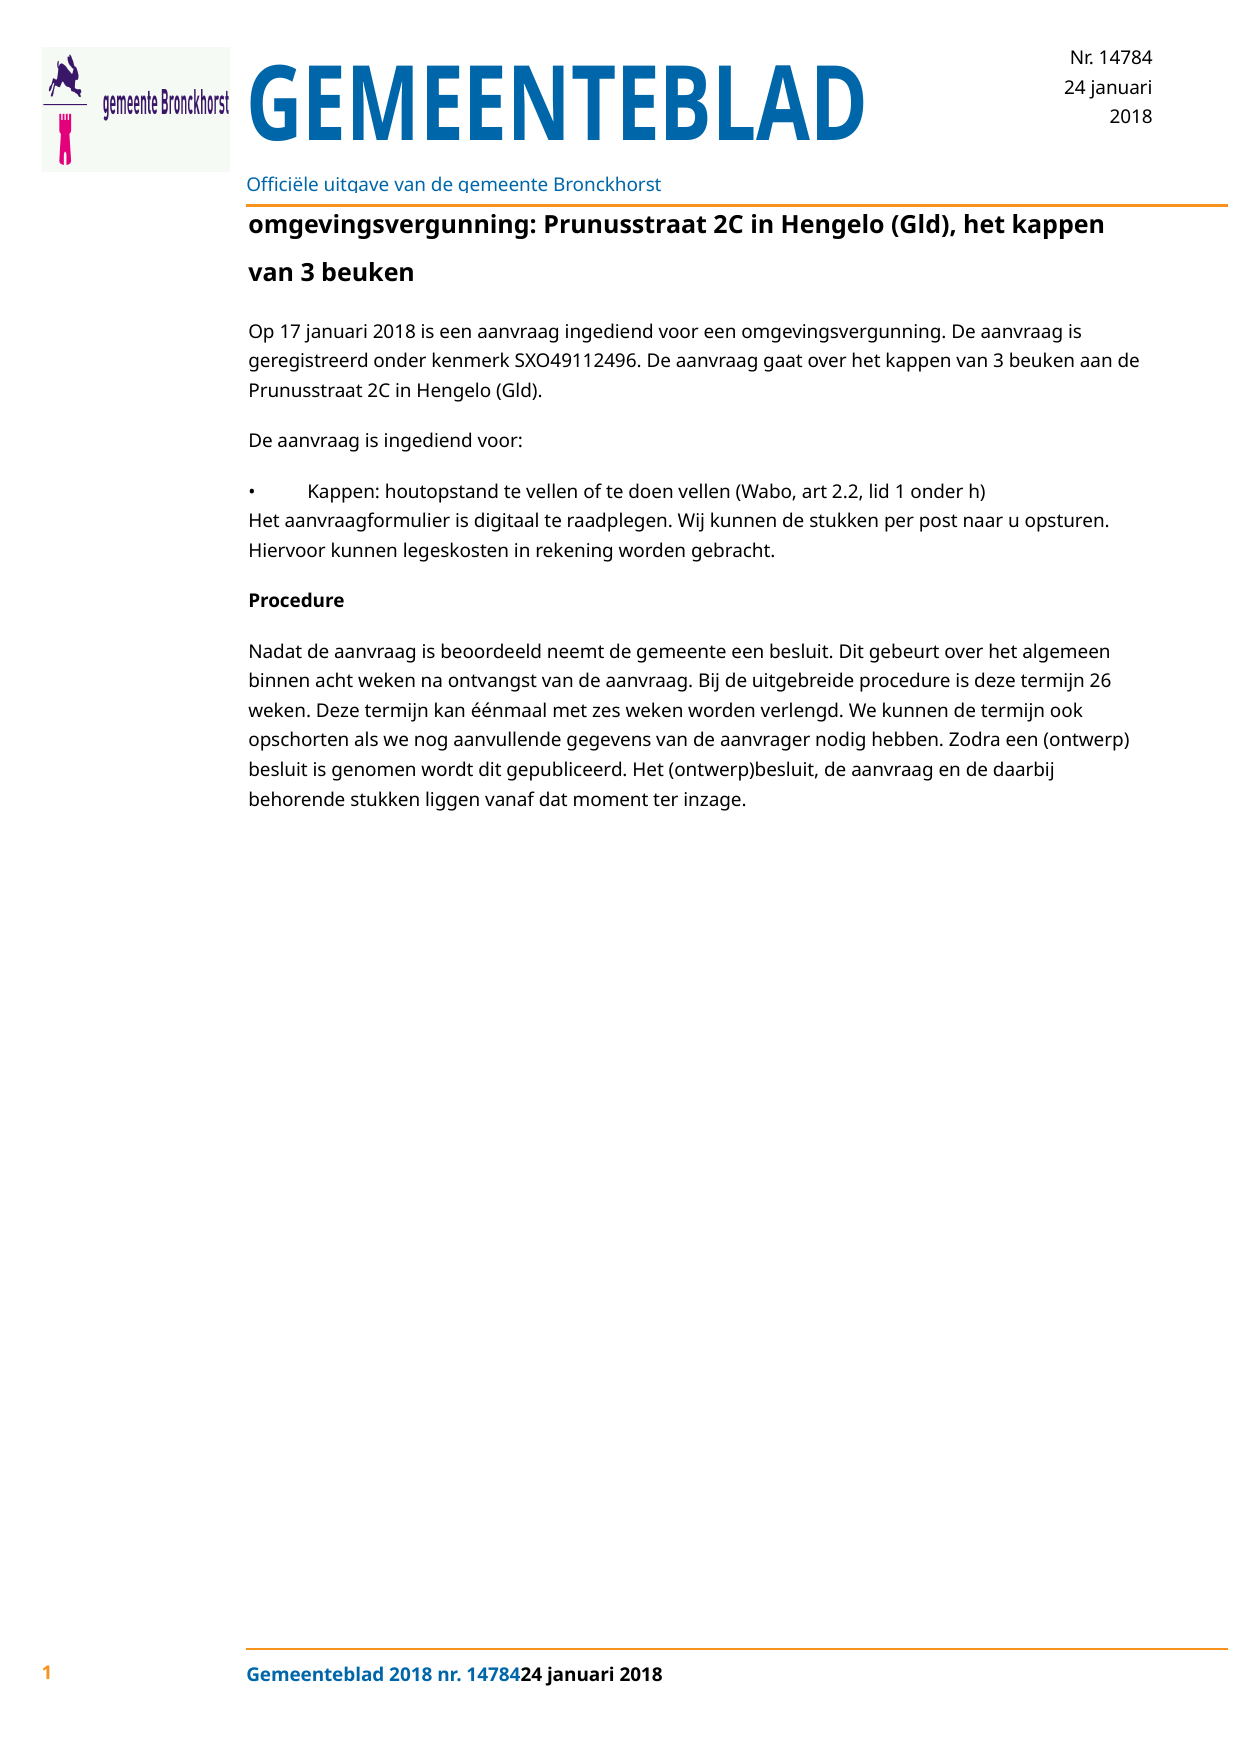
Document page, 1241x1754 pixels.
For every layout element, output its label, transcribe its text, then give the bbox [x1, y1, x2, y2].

list Kappen: houtopstand te vellen of te doen vellen (Wabo, art 2.2, lid 1 onder h) [248, 478, 1152, 504]
text Het aanvraagformulier is digitaal te raadplegen. Wij kunnen de stukken per post naar u opsturen. Hiervoor kunnen legeskosten in rekening worden gebracht. [248, 507, 1152, 563]
text De aanvraag is ingediend voor: [248, 427, 1152, 453]
picture [41, 47, 231, 172]
text Procedure [248, 587, 1152, 613]
text Nadat de aanvraag is beoordeeld neemt de gemeente een besluit. Dit gebeurt over het algemeen binnen acht weken na ontvangst van de aanvraag. Bij de uitgebreide procedure is deze termijn 26 weken. Deze termijn kan éénmaal met zes weken worden verlengd. We kunnen de termijn ook opschorten als we nog aanvullende gegevens van de aanvrager nodig hebben. Zodra een (ontwerp) besluit is genomen wordt dit gepubliceerd. Het (ontwerp)besluit, de aanvraag en de daarbij behorende stukken liggen vanaf dat moment ter inzage. [248, 638, 1152, 812]
text Op 17 januari 2018 is een aanvraag ingediend voor een omgevingsvergunning. De aanvraag is geregistreerd onder kenmerk SXO49112496. De aanvraag gaat over het kappen van 3 beuken aan de Prunusstraat 2C in Hengelo (Gld). [248, 318, 1152, 403]
text omgevingsvergunning: Prunusstraat 2C in Hengelo (Gld), het kappen van 3 beuken [248, 207, 1152, 288]
